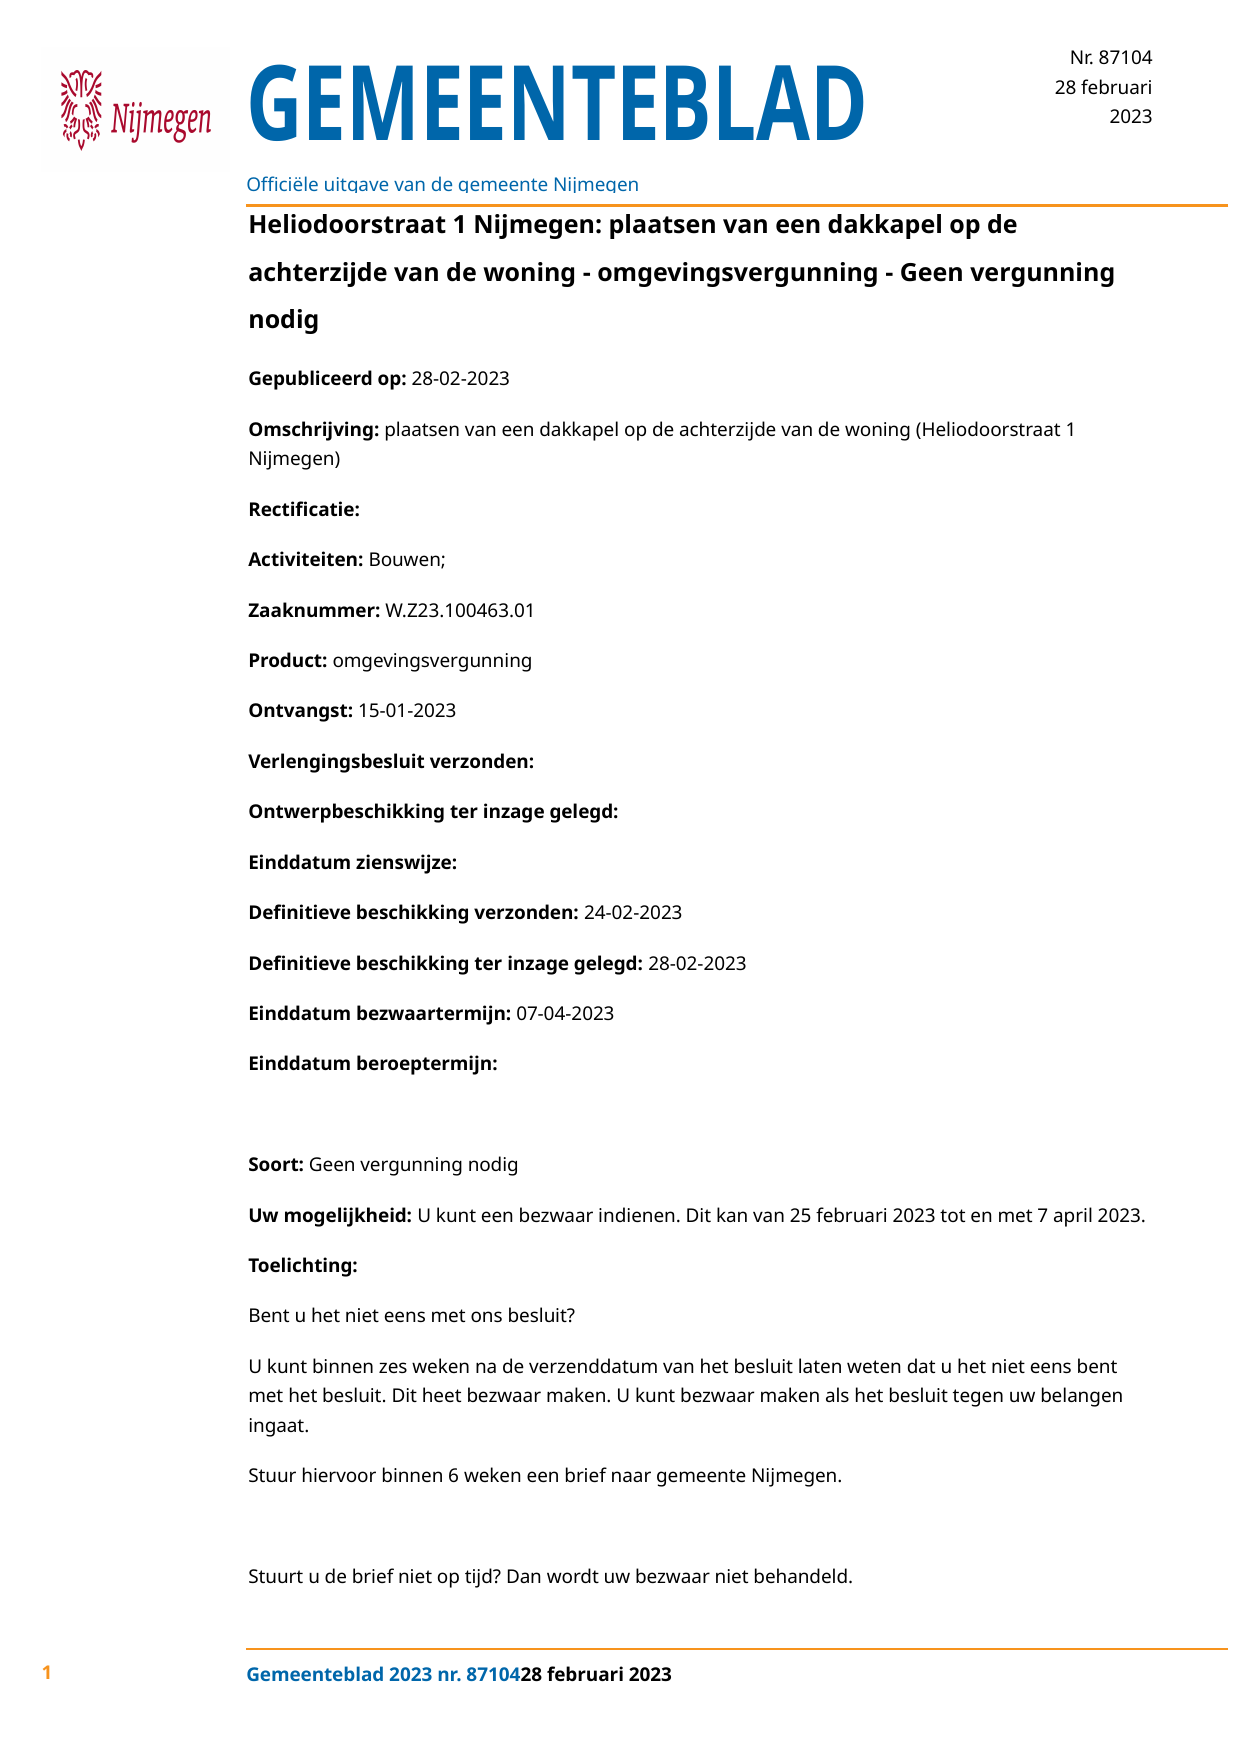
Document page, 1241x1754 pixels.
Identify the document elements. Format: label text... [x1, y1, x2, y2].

text Stuurt u de brief niet op tijd? Dan wordt uw bezwaar niet behandeld. [248, 1563, 1152, 1589]
text Heliodoorstraat 1 Nijmegen: plaatsen van een dakkapel op de achterzijde van de woning - omgevingsvergunning - Geen vergunning nodig [248, 207, 1152, 336]
text Activiteiten: Bouwen; [248, 546, 1152, 572]
text Einddatum bezwaartermijn: 07-04-2023 [248, 1000, 1152, 1026]
text Einddatum beroeptermijn: [248, 1051, 1152, 1076]
text Gepubliceerd op: 28-02-2023 [248, 366, 1152, 391]
text Definitieve beschikking verzonden: 24-02-2023 [248, 899, 1152, 925]
text Definitieve beschikking ter inzage gelegd: 28-02-2023 [248, 950, 1152, 975]
text Product: omgevingsvergunning [248, 647, 1152, 673]
text U kunt binnen zes weken na de verzenddatum van het besluit laten weten dat u het niet eens bent met het besluit. Dit heet bezwaar maken. U kunt bezwaar maken als het besluit tegen uw belangen ingaat. [248, 1353, 1152, 1438]
picture [41, 47, 231, 172]
text Rectificatie: [248, 496, 1152, 522]
text Zaaknummer: W.Z23.100463.01 [248, 597, 1152, 622]
text Verlengingsbesluit verzonden: [248, 748, 1152, 774]
text Ontwerpbeschikking ter inzage gelegd: [248, 798, 1152, 824]
text Ontvangst: 15-01-2023 [248, 698, 1152, 723]
text Soort: Geen vergunning nodig [248, 1151, 1152, 1177]
text Omschrijving: plaatsen van een dakkapel op de achterzijde van de woning (Heliodoorstraat 1 Nijmegen) [248, 416, 1152, 471]
text Toelichting: [248, 1252, 1152, 1278]
text Stuur hiervoor binnen 6 weken een brief naar gemeente Nijmegen. [248, 1463, 1152, 1488]
text Bent u het niet eens met ons besluit? [248, 1303, 1152, 1328]
text Uw mogelijkheid: U kunt een bezwaar indienen. Dit kan van 25 februari 2023 tot en met 7 april 2023. [248, 1202, 1152, 1227]
text Einddatum zienswijze: [248, 849, 1152, 874]
